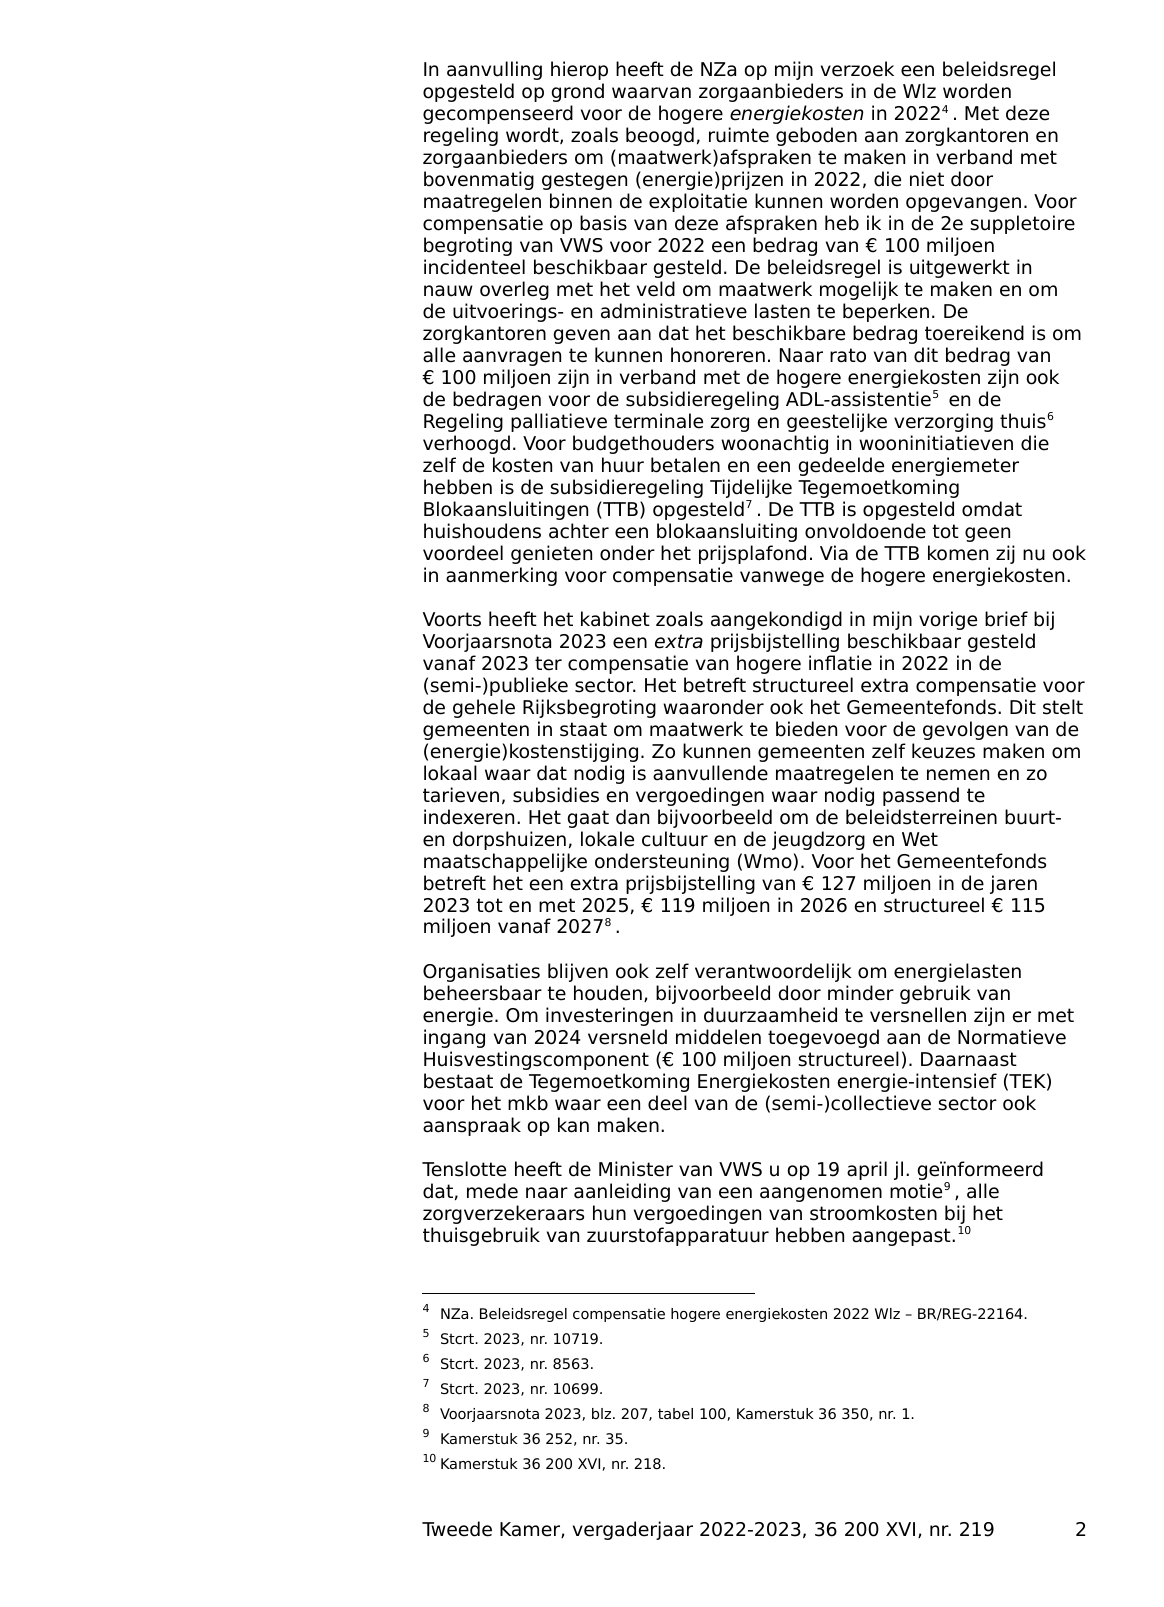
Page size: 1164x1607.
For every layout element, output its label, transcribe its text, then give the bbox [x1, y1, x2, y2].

text Tenslotte heeft de Minister van VWS u op 19 april jl. geïnformeerd dat, mede naar aanleiding van een aangenomen motie, alle zorgverzekeraars hun vergoedingen van stroomkosten bij het thuisgebruik van zuurstofapparatuur hebben aangepast. [422, 1159, 1087, 1247]
text Voorjaarsnota 2023, blz. 207, tabel 100, Kamerstuk 36 350, nr. 1. [422, 1402, 1087, 1424]
text Organisaties blijven ook zelf verantwoordelijk om energielasten beheersbaar te houden, bijvoorbeeld door minder gebruik van energie. Om investeringen in duurzaamheid te versnellen zijn er met ingang van 2024 versneld middelen toegevoegd aan de Normatieve Huisvestingscomponent (€ 100 miljoen structureel). Daarnaast bestaat de Tegemoetkoming Energiekosten energie-intensief (TEK) voor het mkb waar een deel van de (semi-)collectieve sector ook aanspraak op kan maken. [422, 961, 1087, 1136]
text In aanvulling hierop heeft de NZa op mijn verzoek een beleidsregel opgesteld op grond waarvan zorgaanbieders in de Wlz worden gecompenseerd voor de hogere energiekosten in 2022. Met deze regeling wordt, zoals beoogd, ruimte geboden aan zorgkantoren en zorgaanbieders om (maatwerk)afspraken te maken in verband met bovenmatig gestegen (energie)prijzen in 2022, die niet door maatregelen binnen de exploitatie kunnen worden opgevangen. Voor compensatie op basis van deze afspraken heb ik in de 2e suppletoire begroting van VWS voor 2022 een bedrag van € 100 miljoen incidenteel beschikbaar gesteld. De beleidsregel is uitgewerkt in nauw overleg met het veld om maatwerk mogelijk te maken en om de uitvoerings- en administratieve lasten te beperken. De zorgkantoren geven aan dat het beschikbare bedrag toereikend is om alle aanvragen te kunnen honoreren. Naar rato van dit bedrag van € 100 miljoen zijn in verband met de hogere energiekosten zijn ook de bedragen voor de subsidieregeling ADL-assistentie en de Regeling palliatieve terminale zorg en geestelijke verzorging thuis verhoogd. Voor budgethouders woonachtig in wooninitiatieven die zelf de kosten van huur betalen en een gedeelde energiemeter hebben is de subsidieregeling Tijdelijke Tegemoetkoming Blokaansluitingen (TTB) opgesteld. De TTB is opgesteld omdat huishoudens achter een blokaansluiting onvoldoende tot geen voordeel genieten onder het prijsplafond. Via de TTB komen zij nu ook in aanmerking voor compensatie vanwege de hogere energiekosten. [422, 59, 1087, 587]
text Kamerstuk 36 252, nr. 35. [422, 1427, 1087, 1449]
text Kamerstuk 36 200 XVI, nr. 218. [422, 1452, 1087, 1474]
text Stcrt. 2023, nr. 10719. [422, 1327, 1087, 1349]
text NZa. Beleidsregel compensatie hogere energiekosten 2022 Wlz – BR/REG-22164. [422, 1302, 1087, 1324]
text Stcrt. 2023, nr. 10699. [422, 1377, 1087, 1399]
text Stcrt. 2023, nr. 8563. [422, 1352, 1087, 1374]
text Voorts heeft het kabinet zoals aangekondigd in mijn vorige brief bij Voorjaarsnota 2023 een extra prijsbijstelling beschikbaar gesteld vanaf 2023 ter compensatie van hogere inflatie in 2022 in de (semi-)publieke sector. Het betreft structureel extra compensatie voor de gehele Rijksbegroting waaronder ook het Gemeentefonds. Dit stelt gemeenten in staat om maatwerk te bieden voor de gevolgen van de (energie)kostenstijging. Zo kunnen gemeenten zelf keuzes maken om lokaal waar dat nodig is aanvullende maatregelen te nemen en zo tarieven, subsidies en vergoedingen waar nodig passend te indexeren. Het gaat dan bijvoorbeeld om de beleidsterreinen buurt- en dorpshuizen, lokale cultuur en de jeugdzorg en Wet maatschappelijke ondersteuning (Wmo). Voor het Gemeentefonds betreft het een extra prijsbijstelling van € 127 miljoen in de jaren 2023 tot en met 2025, € 119 miljoen in 2026 en structureel € 115 miljoen vanaf 2027. [422, 609, 1087, 938]
